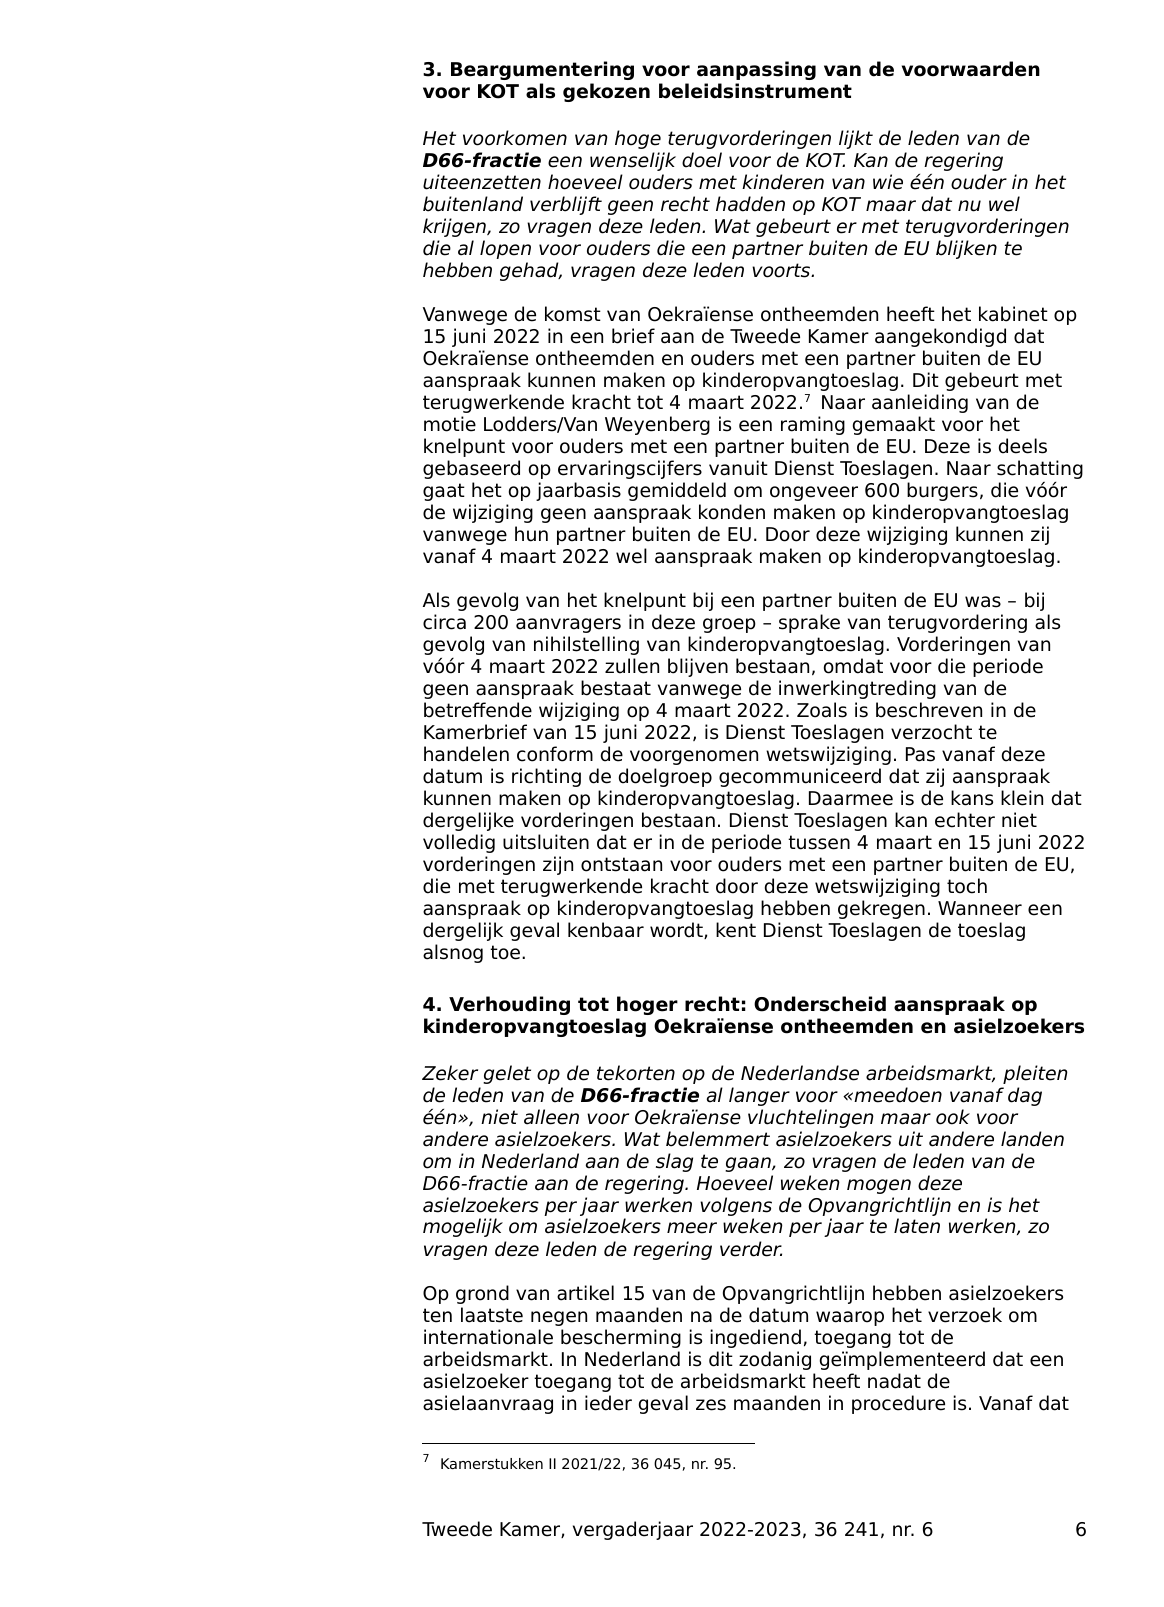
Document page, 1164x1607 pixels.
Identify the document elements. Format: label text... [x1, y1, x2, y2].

text Als gevolg van het knelpunt bij een partner buiten de EU was – bij circa 200 aanvragers in deze groep – sprake van terugvordering als gevolg van nihilstelling van kinderopvangtoeslag. Vorderingen van vóór 4 maart 2022 zullen blijven bestaan, omdat voor die periode geen aanspraak bestaat vanwege de inwerkingtreding van de betreffende wijziging op 4 maart 2022. Zoals is beschreven in de Kamerbrief van 15 juni 2022, is Dienst Toeslagen verzocht te handelen conform de voorgenomen wetswijziging. Pas vanaf deze datum is richting de doelgroep gecommuniceerd dat zij aanspraak kunnen maken op kinderopvangtoeslag. Daarmee is de kans klein dat dergelijke vorderingen bestaan. Dienst Toeslagen kan echter niet volledig uitsluiten dat er in de periode tussen 4 maart en 15 juni 2022 vorderingen zijn ontstaan voor ouders met een partner buiten de EU, die met terugwerkende kracht door deze wetswijziging toch aanspraak op kinderopvangtoeslag hebben gekregen. Wanneer een dergelijk geval kenbaar wordt, kent Dienst Toeslagen de toeslag alsnog toe. [422, 590, 1087, 964]
text Op grond van artikel 15 van de Opvangrichtlijn hebben asielzoekers ten laatste negen maanden na de datum waarop het verzoek om internationale bescherming is ingediend, toegang tot de arbeidsmarkt. In Nederland is dit zodanig geïmplementeerd dat een asielzoeker toegang tot de arbeidsmarkt heeft nadat de asielaanvraag in ieder geval zes maanden in procedure is. Vanaf dat [422, 1283, 1087, 1414]
text Vanwege de komst van Oekraïense ontheemden heeft het kabinet op 15 juni 2022 in een brief aan de Tweede Kamer aangekondigd dat Oekraïense ontheemden en ouders met een partner buiten de EU aanspraak kunnen maken op kinderopvangtoeslag. Dit gebeurt met terugwerkende kracht tot 4 maart 2022. Naar aanleiding van de motie Lodders/Van Weyenberg is een raming gemaakt voor het knelpunt voor ouders met een partner buiten de EU. Deze is deels gebaseerd op ervaringscijfers vanuit Dienst Toeslagen. Naar schatting gaat het op jaarbasis gemiddeld om ongeveer 600 burgers, die vóór de wijziging geen aanspraak konden maken op kinderopvangtoeslag vanwege hun partner buiten de EU. Door deze wijziging kunnen zij vanaf 4 maart 2022 wel aanspraak maken op kinderopvangtoeslag. [422, 304, 1087, 568]
text Zeker gelet op de tekorten op de Nederlandse arbeidsmarkt, pleiten de leden van de D66-fractie al langer voor «meedoen vanaf dag één», niet alleen voor Oekraïense vluchtelingen maar ook voor andere asielzoekers. Wat belemmert asielzoekers uit andere landen om in Nederland aan de slag te gaan, zo vragen de leden van de D66-fractie aan de regering. Hoeveel weken mogen deze asielzoekers per jaar werken volgens de Opvangrichtlijn en is het mogelijk om asielzoekers meer weken per jaar te laten werken, zo vragen deze leden de regering verder. [422, 1063, 1087, 1260]
text Het voorkomen van hoge terugvorderingen lijkt de leden van de D66-fractie een wenselijk doel voor de KOT. Kan de regering uiteenzetten hoeveel ouders met kinderen van wie één ouder in het buitenland verblijft geen recht hadden op KOT maar dat nu wel krijgen, zo vragen deze leden. Wat gebeurt er met terugvorderingen die al lopen voor ouders die een partner buiten de EU blijken te hebben gehad, vragen deze leden voorts. [422, 128, 1087, 282]
text Kamerstukken II 2021/22, 36 045, nr. 95. [422, 1452, 1087, 1474]
subtitle 4. Verhouding tot hoger recht: Onderscheid aanspraak op kinderopvangtoeslag Oekraïense ontheemden en asielzoekers [422, 994, 1087, 1038]
subtitle 3. Beargumentering voor aanpassing van de voorwaarden voor KOT als gekozen beleidsinstrument [422, 59, 1087, 103]
